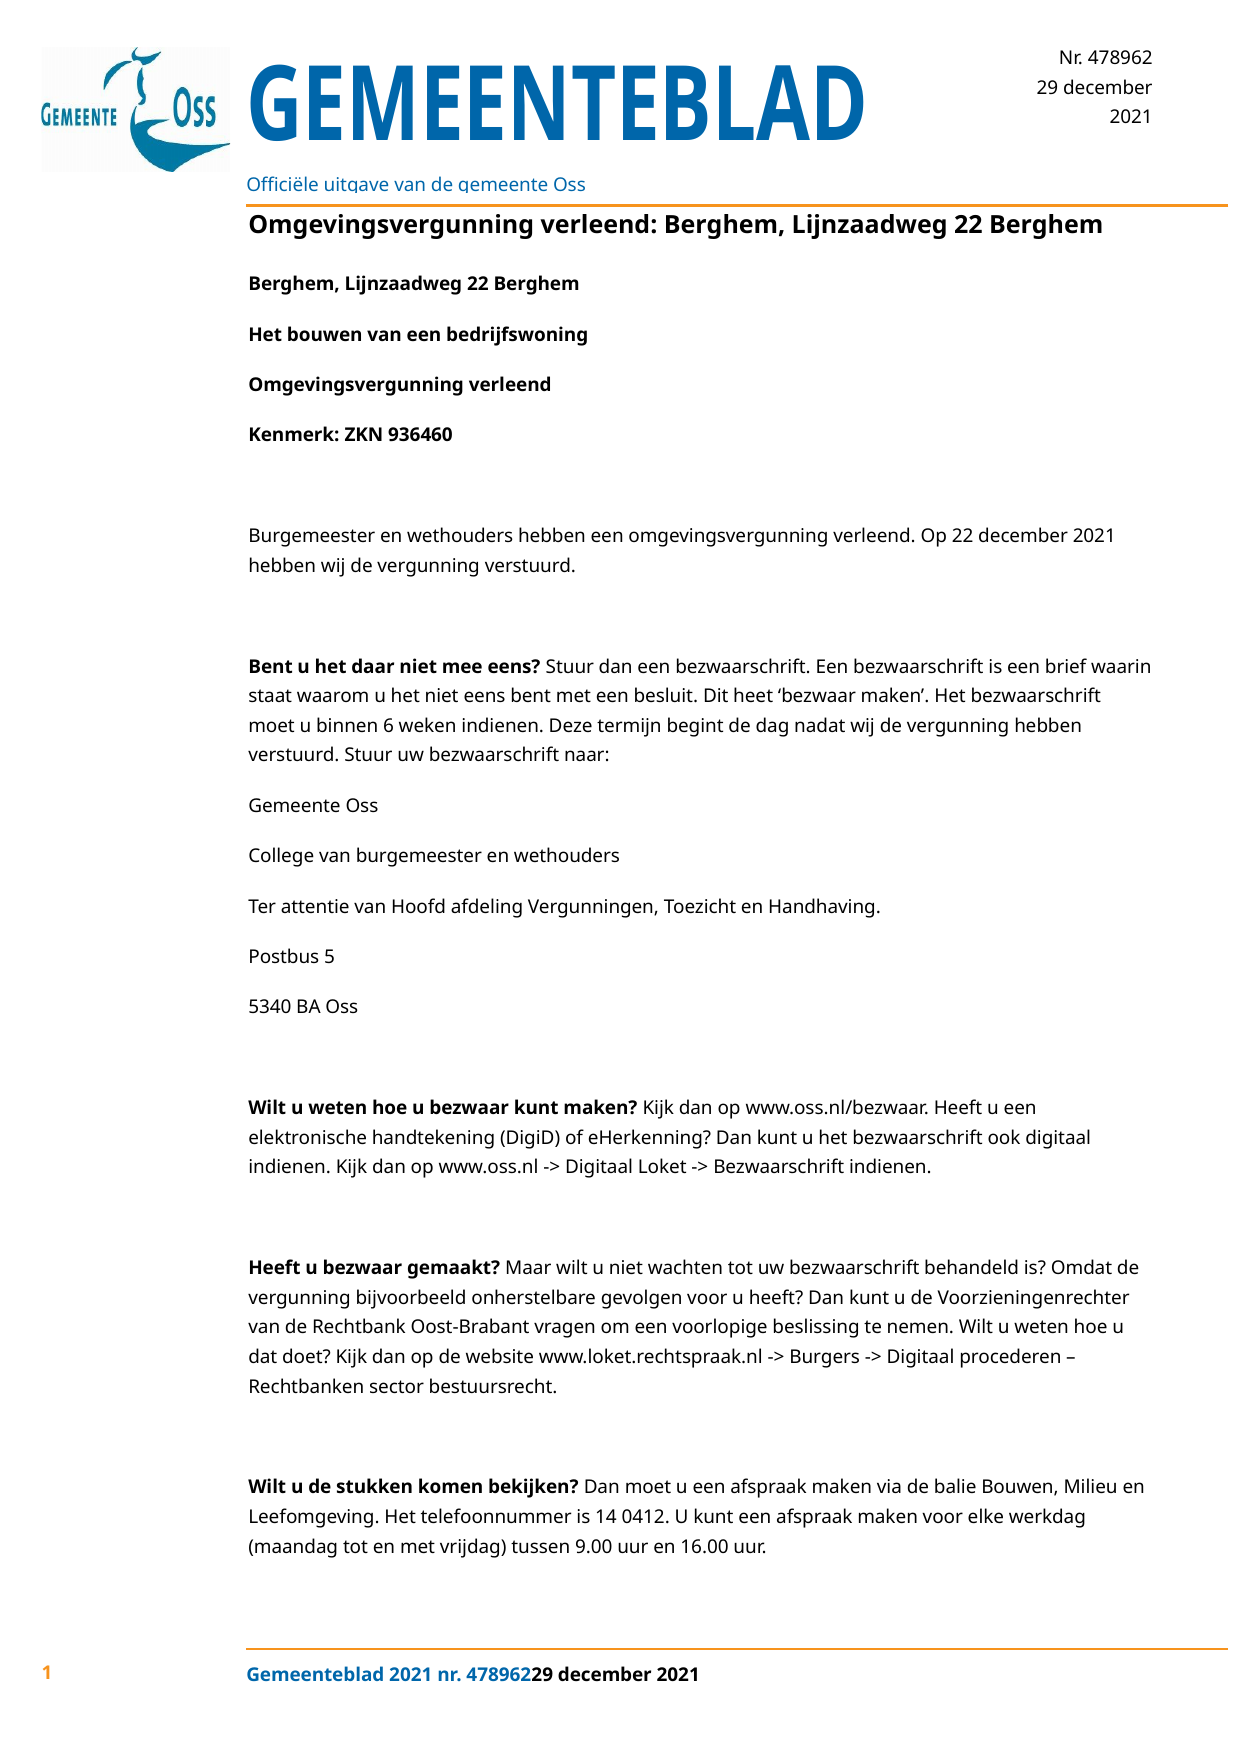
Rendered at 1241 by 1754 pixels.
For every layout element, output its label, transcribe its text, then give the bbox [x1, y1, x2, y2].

text Het bouwen van een bedrijfswoning [248, 321, 1152, 346]
text Gemeente Oss [248, 792, 1152, 818]
text Ter attentie van Hoofd afdeling Vergunningen, Toezicht en Handhaving. [248, 893, 1152, 918]
text Omgevingsvergunning verleend [248, 371, 1152, 397]
text Wilt u weten hoe u bezwaar kunt maken? Kijk dan op www.oss.nl/bezwaar. Heeft u een elektronische handtekening (DigiD) of eHerkenning? Dan kunt u het bezwaarschrift ook digitaal indienen. Kijk dan op www.oss.nl -> Digitaal Loket -> Bezwaarschrift indienen. [248, 1094, 1152, 1179]
text Postbus 5 [248, 943, 1152, 969]
text 5340 BA Oss [248, 994, 1152, 1019]
text Omgevingsvergunning verleend: Berghem, Lijnzaadweg 22 Berghem [248, 207, 1152, 241]
text Bent u het daar niet mee eens? Stuur dan een bezwaarschrift. Een bezwaarschrift is een brief waarin staat waarom u het niet eens bent met een besluit. Dit heet ‘bezwaar maken’. Het bezwaarschrift moet u binnen 6 weken indienen. Deze termijn begint de dag nadat wij de vergunning hebben verstuurd. Stuur uw bezwaarschrift naar: [248, 653, 1152, 767]
picture [41, 47, 231, 172]
text Berghem, Lijnzaadweg 22 Berghem [248, 270, 1152, 296]
text Heeft u bezwaar gemaakt? Maar wilt u niet wachten tot uw bezwaarschrift behandeld is? Omdat de vergunning bijvoorbeeld onherstelbare gevolgen voor u heeft? Dan kunt u de Voorzieningenrechter van de Rechtbank Oost-Brabant vragen om een voorlopige beslissing te nemen. Wilt u weten hoe u dat doet? Kijk dan op de website www.loket.rechtspraak.nl -> Burgers -> Digitaal procederen – Rechtbanken sector bestuursrecht. [248, 1254, 1152, 1398]
text Wilt u de stukken komen bekijken? Dan moet u een afspraak maken via de balie Bouwen, Milieu en Leefomgeving. Het telefoonnummer is 14 0412. U kunt een afspraak maken voor elke werkdag (maandag tot en met vrijdag) tussen 9.00 uur en 16.00 uur. [248, 1474, 1152, 1558]
text College van burgemeester en wethouders [248, 842, 1152, 868]
text Kenmerk: ZKN 936460 [248, 422, 1152, 447]
text Burgemeester en wethouders hebben een omgevingsvergunning verleend. Op 22 december 2021 hebben wij de vergunning verstuurd. [248, 522, 1152, 578]
